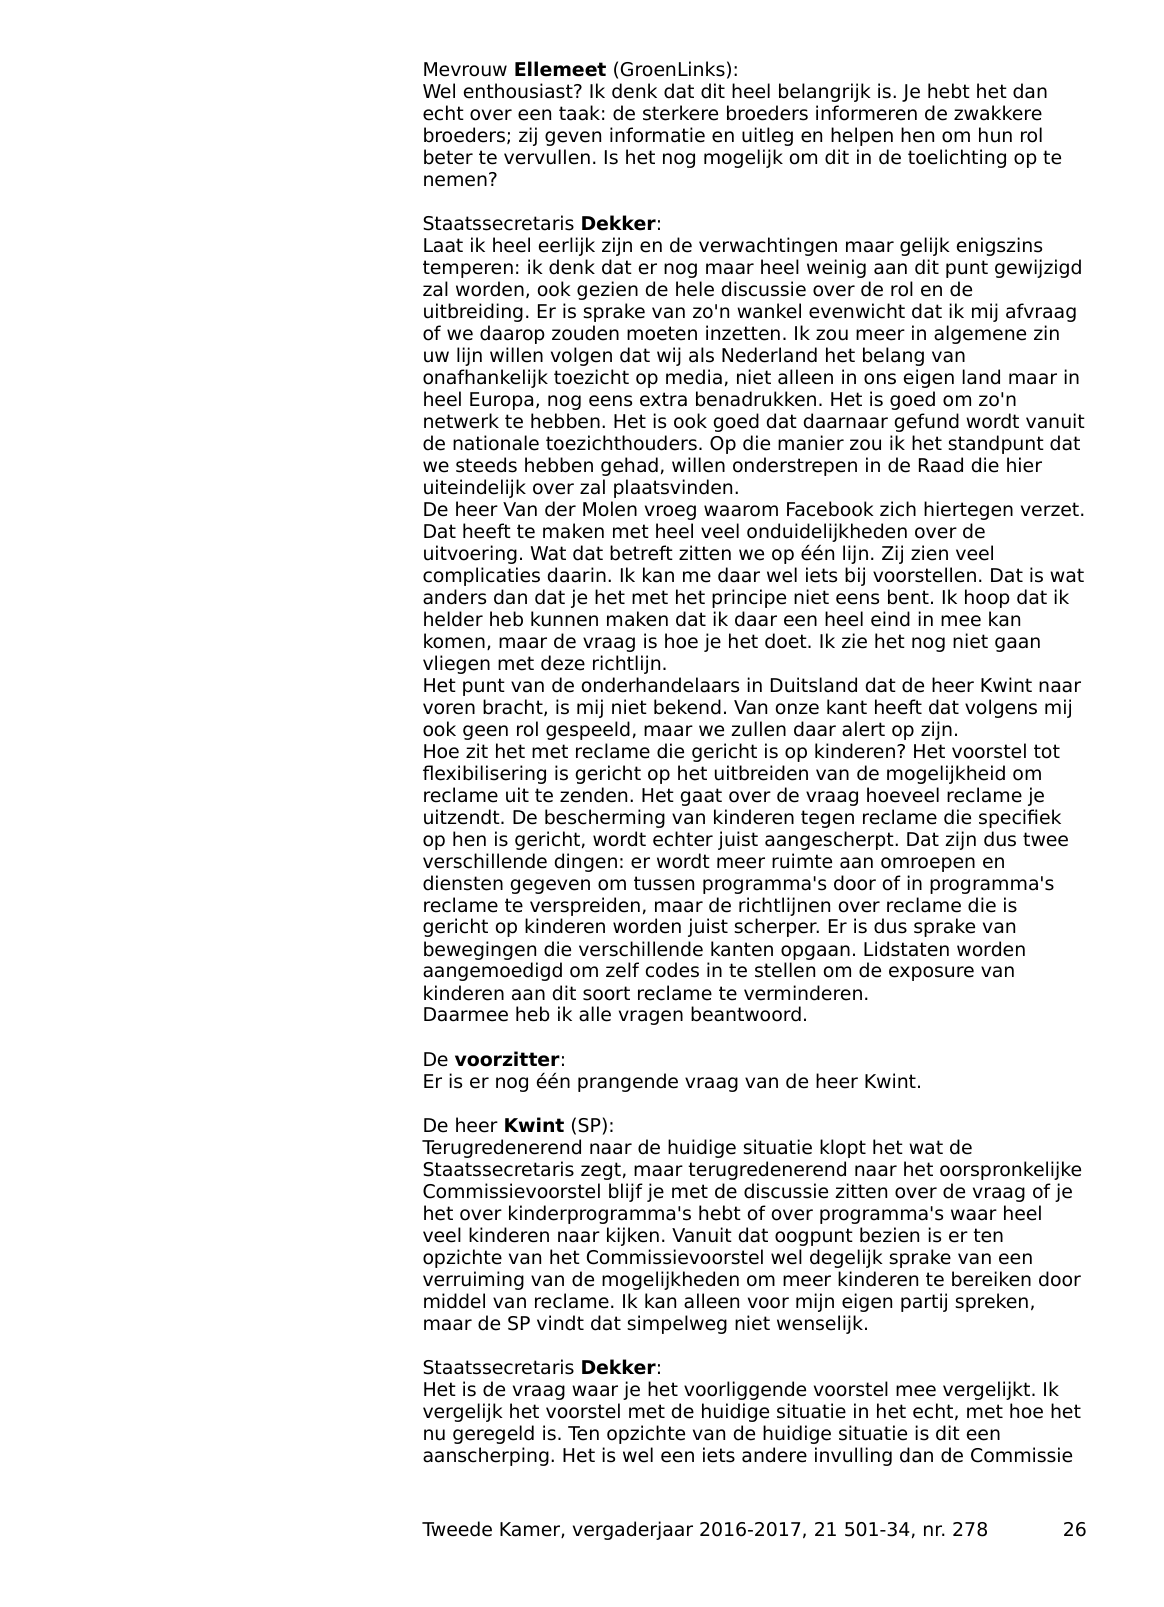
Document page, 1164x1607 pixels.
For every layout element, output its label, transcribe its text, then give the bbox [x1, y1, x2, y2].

text De heer Kwint (SP): [422, 1115, 1087, 1137]
text Er is er nog één prangende vraag van de heer Kwint. [422, 1071, 1087, 1092]
text Daarmee heb ik alle vragen beantwoord. [422, 1004, 1087, 1026]
text Staatssecretaris Dekker: [422, 213, 1087, 235]
text Staatssecretaris Dekker: [422, 1357, 1087, 1379]
text Het punt van de onderhandelaars in Duitsland dat de heer Kwint naar voren bracht, is mij niet bekend. Van onze kant heeft dat volgens mij ook geen rol gespeeld, maar we zullen daar alert op zijn. [422, 675, 1087, 741]
text Laat ik heel eerlijk zijn en de verwachtingen maar gelijk enigszins temperen: ik denk dat er nog maar heel weinig aan dit punt gewijzigd zal worden, ook gezien de hele discussie over de rol en de uitbreiding. Er is sprake van zo'n wankel evenwicht dat ik mij afvraag of we daarop zouden moeten inzetten. Ik zou meer in algemene zin uw lijn willen volgen dat wij als Nederland het belang van onafhankelijk toezicht op media, niet alleen in ons eigen land maar in heel Europa, nog eens extra benadrukken. Het is goed om zo'n netwerk te hebben. Het is ook goed dat daarnaar gefund wordt vanuit de nationale toezichthouders. Op die manier zou ik het standpunt dat we steeds hebben gehad, willen onderstrepen in de Raad die hier uiteindelijk over zal plaatsvinden. [422, 235, 1087, 499]
text Mevrouw Ellemeet (GroenLinks): [422, 59, 1087, 81]
text De voorzitter: [422, 1048, 1087, 1071]
text Wel enthousiast? Ik denk dat dit heel belangrijk is. Je hebt het dan echt over een taak: de sterkere broeders informeren de zwakkere broeders; zij geven informatie en uitleg en helpen hen om hun rol beter te vervullen. Is het nog mogelijk om dit in de toelichting op te nemen? [422, 81, 1087, 191]
text Hoe zit het met reclame die gericht is op kinderen? Het voorstel tot flexibilisering is gericht op het uitbreiden van de mogelijkheid om reclame uit te zenden. Het gaat over de vraag hoeveel reclame je uitzendt. De bescherming van kinderen tegen reclame die specifiek op hen is gericht, wordt echter juist aangescherpt. Dat zijn dus twee verschillende dingen: er wordt meer ruimte aan omroepen en diensten gegeven om tussen programma's door of in programma's reclame te verspreiden, maar de richtlijnen over reclame die is gericht op kinderen worden juist scherper. Er is dus sprake van bewegingen die verschillende kanten opgaan. Lidstaten worden aangemoedigd om zelf codes in te stellen om de exposure van kinderen aan dit soort reclame te verminderen. [422, 741, 1087, 1004]
text Terugredenerend naar de huidige situatie klopt het wat de Staatssecretaris zegt, maar terugredenerend naar het oorspronkelijke Commissievoorstel blijf je met de discussie zitten over de vraag of je het over kinderprogramma's hebt of over programma's waar heel veel kinderen naar kijken. Vanuit dat oogpunt bezien is er ten opzichte van het Commissievoorstel wel degelijk sprake van een verruiming van de mogelijkheden om meer kinderen te bereiken door middel van reclame. Ik kan alleen voor mijn eigen partij spreken, maar de SP vindt dat simpelweg niet wenselijk. [422, 1137, 1087, 1334]
text De heer Van der Molen vroeg waarom Facebook zich hiertegen verzet. Dat heeft te maken met heel veel onduidelijkheden over de uitvoering. Wat dat betreft zitten we op één lijn. Zij zien veel complicaties daarin. Ik kan me daar wel iets bij voorstellen. Dat is wat anders dan dat je het met het principe niet eens bent. Ik hoop dat ik helder heb kunnen maken dat ik daar een heel eind in mee kan komen, maar de vraag is hoe je het doet. Ik zie het nog niet gaan vliegen met deze richtlijn. [422, 499, 1087, 675]
text Het is de vraag waar je het voorliggende voorstel mee vergelijkt. Ik vergelijk het voorstel met de huidige situatie in het echt, met hoe het nu geregeld is. Ten opzichte van de huidige situatie is dit een aanscherping. Het is wel een iets andere invulling dan de Commissie [422, 1379, 1087, 1467]
